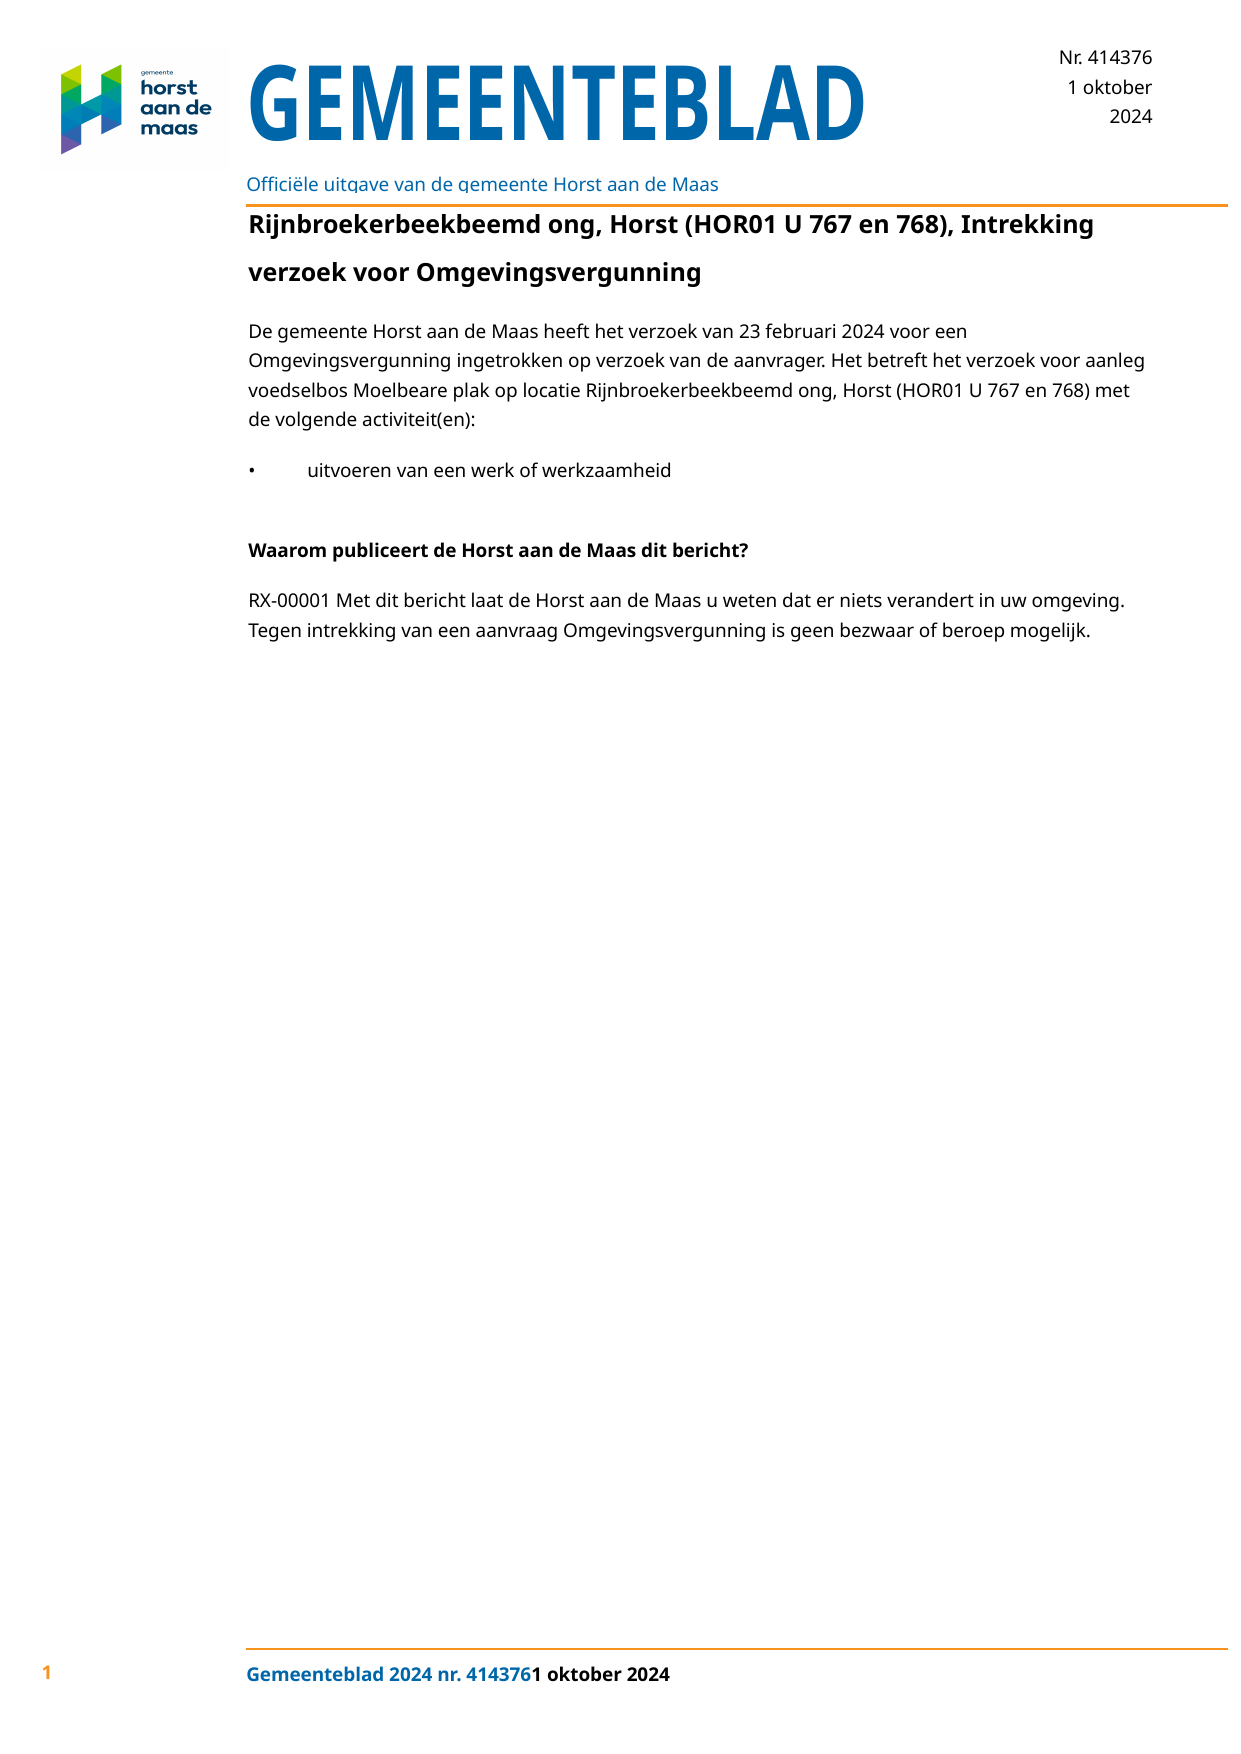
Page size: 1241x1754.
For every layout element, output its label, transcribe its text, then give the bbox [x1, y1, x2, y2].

list uitvoeren van een werk of werkzaamheid [248, 457, 1152, 483]
text De gemeente Horst aan de Maas heeft het verzoek van 23 februari 2024 voor een Omgevingsvergunning ingetrokken op verzoek van de aanvrager. Het betreft het verzoek voor aanleg voedselbos Moelbeare plak op locatie Rijnbroekerbeekbeemd ong, Horst (HOR01 U 767 en 768) met de volgende activiteit(en): [248, 318, 1152, 432]
text Waarom publiceert de Horst aan de Maas dit bericht? [248, 537, 1152, 563]
text RX-00001 Met dit bericht laat de Horst aan de Maas u weten dat er niets verandert in uw omgeving. Tegen intrekking van een aanvraag Omgevingsvergunning is geen bezwaar of beroep mogelijk. [248, 587, 1152, 643]
text Rijnbroekerbeekbeemd ong, Horst (HOR01 U 767 en 768), Intrekking verzoek voor Omgevingsvergunning [248, 207, 1152, 288]
picture [41, 47, 231, 172]
